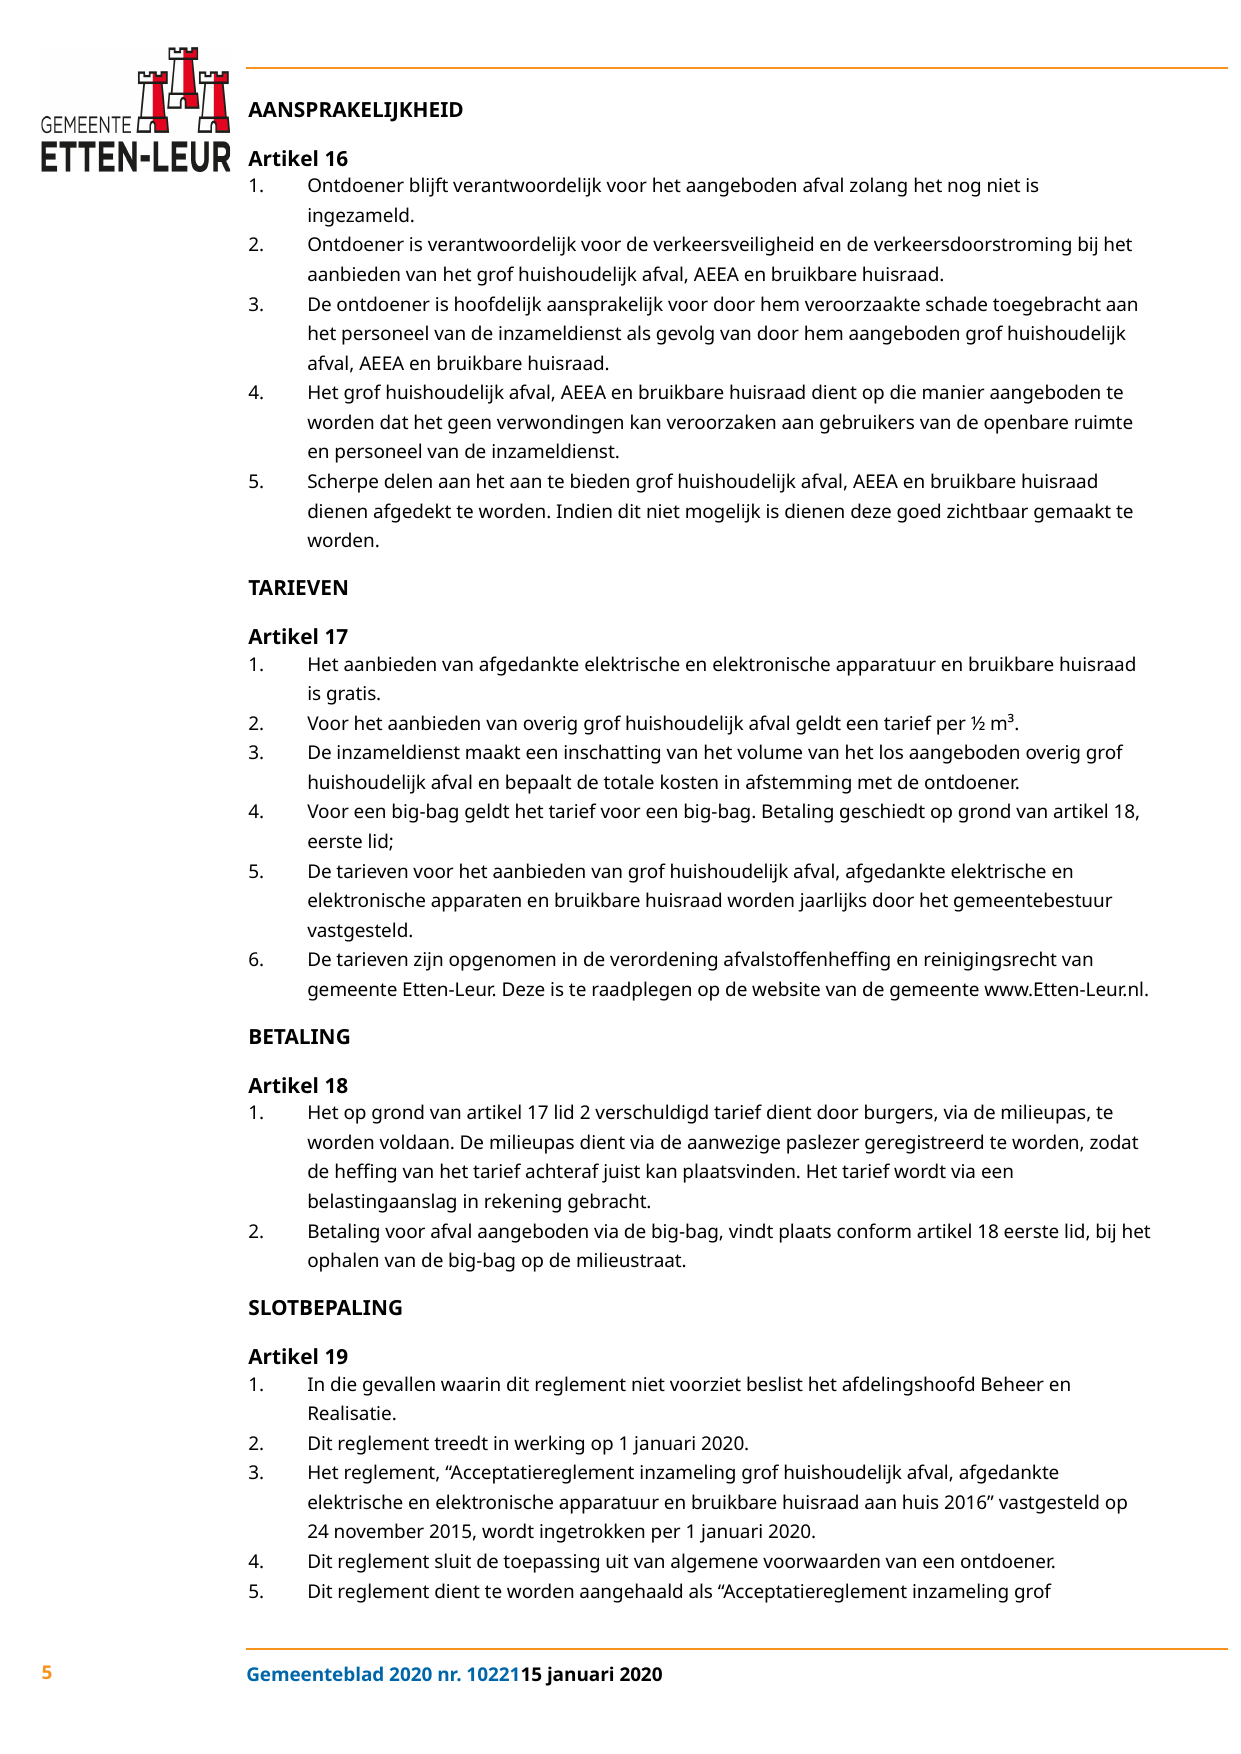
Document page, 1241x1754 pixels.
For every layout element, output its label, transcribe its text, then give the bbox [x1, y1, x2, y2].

list Voor een big-bag geldt het tarief voor een big-bag. Betaling geschiedt op grond van artikel 18, eerste lid; [248, 799, 1152, 854]
text TARIEVEN [248, 573, 1152, 602]
list De inzameldienst maakt een inschatting van het volume van het los aangeboden overig grof huishoudelijk afval en bepaalt de totale kosten in afstemming met de ontdoener. [248, 739, 1152, 795]
list Betaling voor afval aangeboden via de big-bag, vindt plaats conform artikel 18 eerste lid, bij het ophalen van de big-bag op de milieustraat. [248, 1218, 1152, 1273]
text Artikel 19 [248, 1342, 1152, 1371]
list De tarieven zijn opgenomen in de verordening afvalstoffenheffing en reinigingsrecht van gemeente Etten-Leur. Deze is te raadplegen op de website van de gemeente www.Etten-Leur.nl. [248, 947, 1152, 1002]
list Ontdoener blijft verantwoordelijk voor het aangeboden afval zolang het nog niet is ingezameld. [248, 172, 1152, 228]
list Voor het aanbieden van overig grof huishoudelijk afval geldt een tarief per ½ m³. [248, 710, 1152, 736]
list Dit reglement sluit de toepassing uit van algemene voorwaarden van een ontdoener. [248, 1548, 1152, 1574]
list Het op grond van artikel 17 lid 2 verschuldigd tarief dient door burgers, via de milieupas, te worden voldaan. De milieupas dient via de aanwezige paslezer geregistreerd te worden, zodat de heffing van het tarief achteraf juist kan plaatsvinden. Het tarief wordt via een belastingaanslag in rekening gebracht. [248, 1099, 1152, 1214]
text BETALING [248, 1022, 1152, 1050]
list In die gevallen waarin dit reglement niet voorziet beslist het afdelingshoofd Beheer en Realisatie. [248, 1371, 1152, 1426]
list Het reglement, “Acceptatiereglement inzameling grof huishoudelijk afval, afgedankte elektrische en elektronische apparatuur en bruikbare huisraad aan huis 2016” vastgesteld op 24 november 2015, wordt ingetrokken per 1 januari 2020. [248, 1459, 1152, 1544]
list Dit reglement dient te worden aangehaald als “Acceptatiereglement inzameling grof [248, 1578, 1152, 1604]
text Artikel 18 [248, 1071, 1152, 1099]
text SLOTBEPALING [248, 1293, 1152, 1322]
list Het aanbieden van afgedankte elektrische en elektronische apparatuur en bruikbare huisraad is gratis. [248, 651, 1152, 706]
list Dit reglement treedt in werking op 1 januari 2020. [248, 1430, 1152, 1456]
text Artikel 17 [248, 622, 1152, 651]
list De tarieven voor het aanbieden van grof huishoudelijk afval, afgedankte elektrische en elektronische apparaten en bruikbare huisraad worden jaarlijks door het gemeentebestuur vastgesteld. [248, 858, 1152, 943]
list Ontdoener is verantwoordelijk voor de verkeersveiligheid en de verkeersdoorstroming bij het aanbieden van het grof huishoudelijk afval, AEEA en bruikbare huisraad. [248, 232, 1152, 287]
list Scherpe delen aan het aan te bieden grof huishoudelijk afval, AEEA en bruikbare huisraad dienen afgedekt te worden. Indien dit niet mogelijk is dienen deze goed zichtbaar gemaakt te worden. [248, 468, 1152, 553]
text AANSPRAKELIJKHEID [248, 95, 1152, 123]
list De ontdoener is hoofdelijk aansprakelijk voor door hem veroorzaakte schade toegebracht aan het personeel van de inzameldienst als gevolg van door hem aangeboden grof huishoudelijk afval, AEEA en bruikbare huisraad. [248, 291, 1152, 376]
text Artikel 16 [248, 144, 1152, 172]
list Het grof huishoudelijk afval, AEEA en bruikbare huisraad dient op die manier aangeboden te worden dat het geen verwondingen kan veroorzaken aan gebruikers van de openbare ruimte en personeel van de inzameldienst. [248, 379, 1152, 464]
picture [41, 47, 231, 172]
